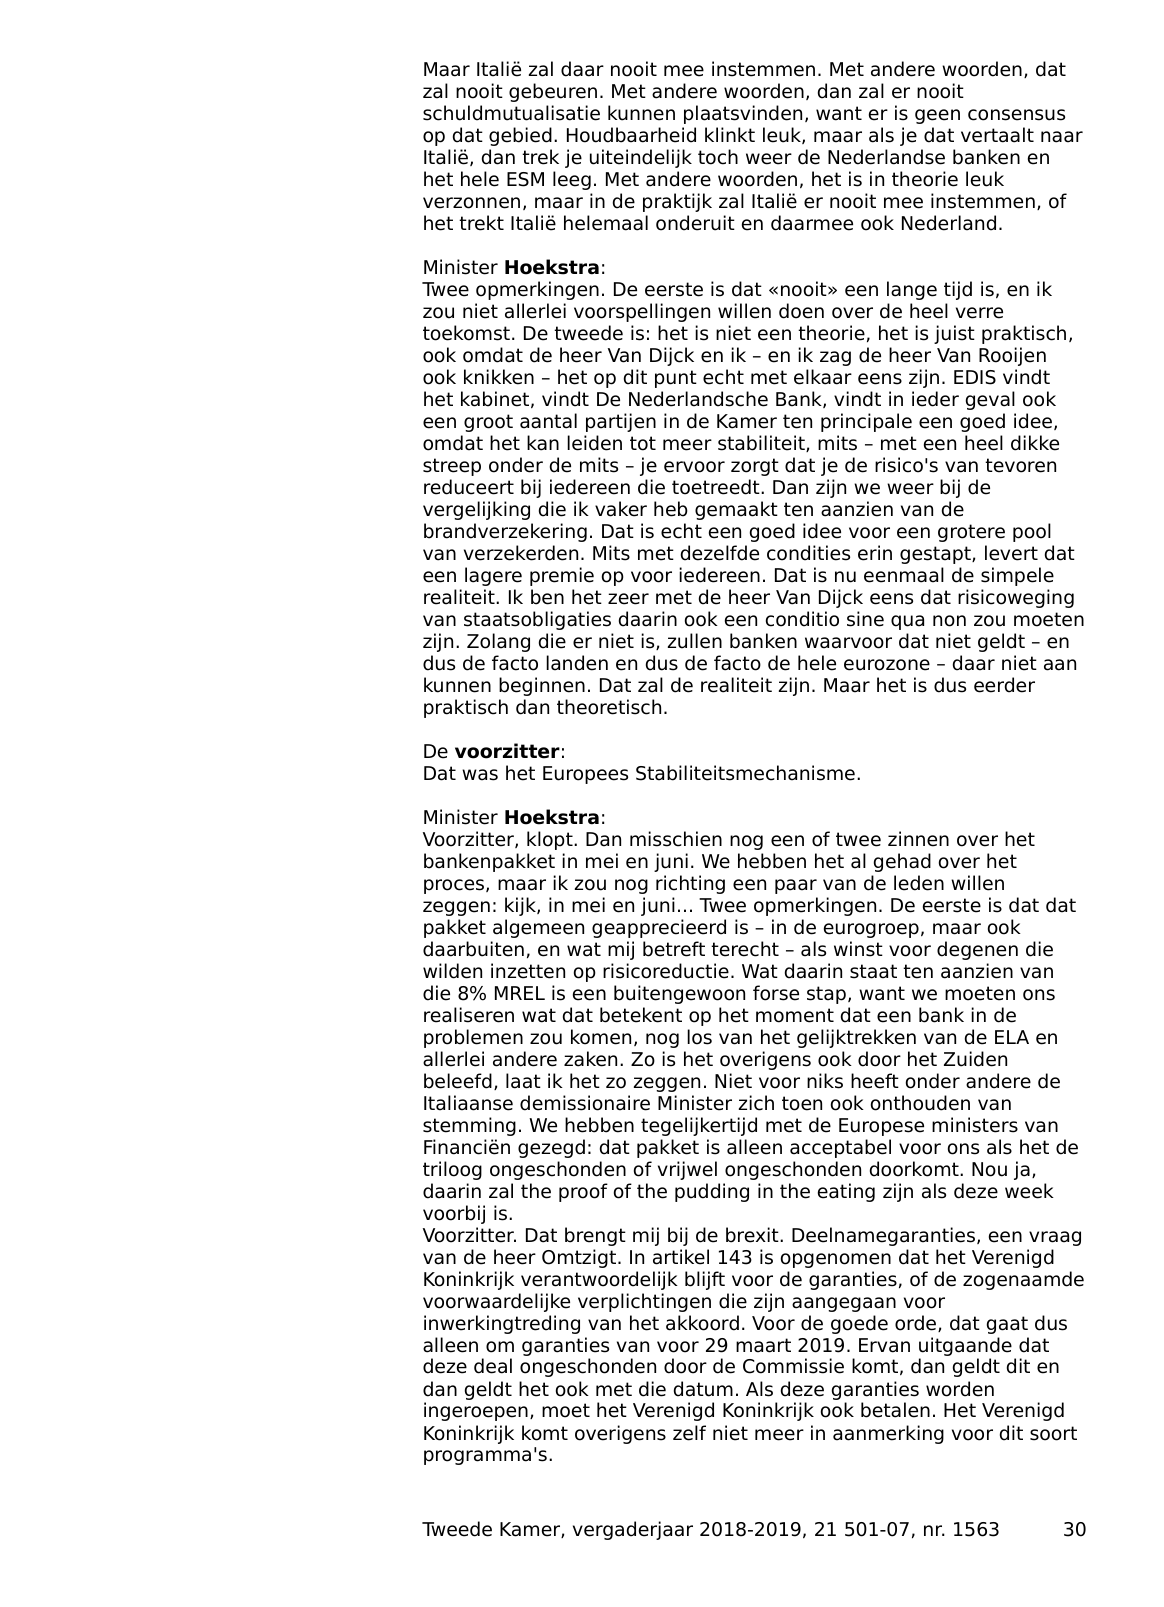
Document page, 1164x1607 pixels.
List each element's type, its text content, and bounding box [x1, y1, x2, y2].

text Minister Hoekstra: [422, 257, 1087, 279]
text Dat was het Europees Stabiliteitsmechanisme. [422, 763, 1087, 785]
text De voorzitter: [422, 741, 1087, 763]
text Maar Italië zal daar nooit mee instemmen. Met andere woorden, dat zal nooit gebeuren. Met andere woorden, dan zal er nooit schuldmutualisatie kunnen plaatsvinden, want er is geen consensus op dat gebied. Houdbaarheid klinkt leuk, maar als je dat vertaalt naar Italië, dan trek je uiteindelijk toch weer de Nederlandse banken en het hele ESM leeg. Met andere woorden, het is in theorie leuk verzonnen, maar in de praktijk zal Italië er nooit mee instemmen, of het trekt Italië helemaal onderuit en daarmee ook Nederland. [422, 59, 1087, 235]
text Minister Hoekstra: [422, 807, 1087, 829]
text Voorzitter, klopt. Dan misschien nog een of twee zinnen over het bankenpakket in mei en juni. We hebben het al gehad over het proces, maar ik zou nog richting een paar van de leden willen zeggen: kijk, in mei en juni... Twee opmerkingen. De eerste is dat dat pakket algemeen geapprecieerd is – in de eurogroep, maar ook daarbuiten, en wat mij betreft terecht – als winst voor degenen die wilden inzetten op risicoreductie. Wat daarin staat ten aanzien van die 8% MREL is een buitengewoon forse stap, want we moeten ons realiseren wat dat betekent op het moment dat een bank in de problemen zou komen, nog los van het gelijktrekken van de ELA en allerlei andere zaken. Zo is het overigens ook door het Zuiden beleefd, laat ik het zo zeggen. Niet voor niks heeft onder andere de Italiaanse demissionaire Minister zich toen ook onthouden van stemming. We hebben tegelijkertijd met de Europese ministers van Financiën gezegd: dat pakket is alleen acceptabel voor ons als het de triloog ongeschonden of vrijwel ongeschonden doorkomt. Nou ja, daarin zal the proof of the pudding in the eating zijn als deze week voorbij is. [422, 829, 1087, 1224]
text Voorzitter. Dat brengt mij bij de brexit. Deelnamegaranties, een vraag van de heer Omtzigt. In artikel 143 is opgenomen dat het Verenigd Koninkrijk verantwoordelijk blijft voor de garanties, of de zogenaamde voorwaardelijke verplichtingen die zijn aangegaan voor inwerkingtreding van het akkoord. Voor de goede orde, dat gaat dus alleen om garanties van voor 29 maart 2019. Ervan uitgaande dat deze deal ongeschonden door de Commissie komt, dan geldt dit en dan geldt het ook met die datum. Als deze garanties worden ingeroepen, moet het Verenigd Koninkrijk ook betalen. Het Verenigd Koninkrijk komt overigens zelf niet meer in aanmerking voor dit soort programma's. [422, 1224, 1087, 1466]
text Twee opmerkingen. De eerste is dat «nooit» een lange tijd is, en ik zou niet allerlei voorspellingen willen doen over de heel verre toekomst. De tweede is: het is niet een theorie, het is juist praktisch, ook omdat de heer Van Dijck en ik – en ik zag de heer Van Rooijen ook knikken – het op dit punt echt met elkaar eens zijn. EDIS vindt het kabinet, vindt De Nederlandsche Bank, vindt in ieder geval ook een groot aantal partijen in de Kamer ten principale een goed idee, omdat het kan leiden tot meer stabiliteit, mits – met een heel dikke streep onder de mits – je ervoor zorgt dat je de risico's van tevoren reduceert bij iedereen die toetreedt. Dan zijn we weer bij de vergelijking die ik vaker heb gemaakt ten aanzien van de brandverzekering. Dat is echt een goed idee voor een grotere pool van verzekerden. Mits met dezelfde condities erin gestapt, levert dat een lagere premie op voor iedereen. Dat is nu eenmaal de simpele realiteit. Ik ben het zeer met de heer Van Dijck eens dat risicoweging van staatsobligaties daarin ook een conditio sine qua non zou moeten zijn. Zolang die er niet is, zullen banken waarvoor dat niet geldt – en dus de facto landen en dus de facto de hele eurozone – daar niet aan kunnen beginnen. Dat zal de realiteit zijn. Maar het is dus eerder praktisch dan theoretisch. [422, 279, 1087, 719]
